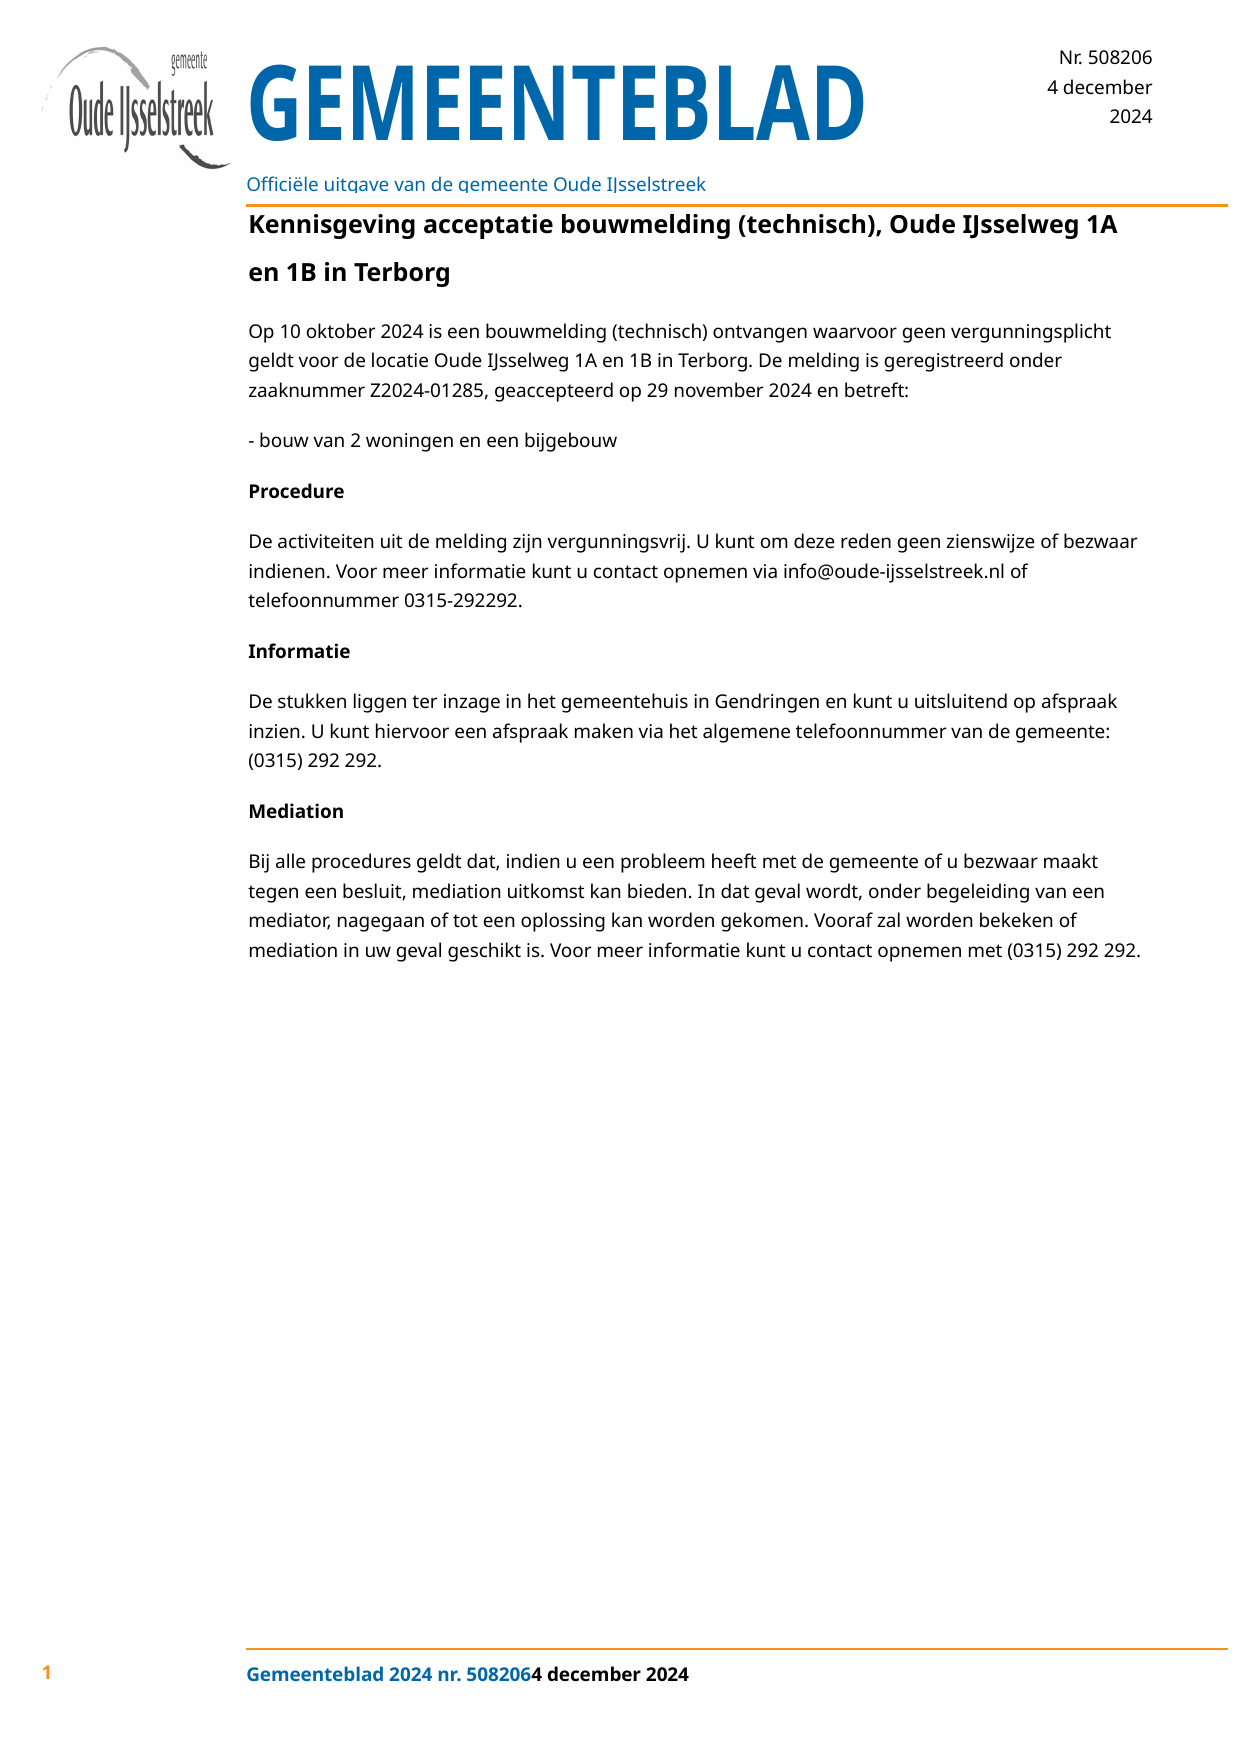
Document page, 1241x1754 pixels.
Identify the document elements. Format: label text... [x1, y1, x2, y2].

text De activiteiten uit de melding zijn vergunningsvrij. U kunt om deze reden geen zienswijze of bezwaar indienen. Voor meer informatie kunt u contact opnemen via info@oude-ijsselstreek.nl of telefoonnummer 0315-292292. [248, 528, 1152, 613]
text Bij alle procedures geldt dat, indien u een probleem heeft met de gemeente of u bezwaar maakt tegen een besluit, mediation uitkomst kan bieden. In dat geval wordt, onder begeleiding van een mediator, nagegaan of tot een oplossing kan worden gekomen. Vooraf zal worden bekeken of mediation in uw geval geschikt is. Voor meer informatie kunt u contact opnemen met (0315) 292 292. [248, 848, 1152, 963]
text - bouw van 2 woningen en een bijgebouw [248, 427, 1152, 453]
text Op 10 oktober 2024 is een bouwmelding (technisch) ontvangen waarvoor geen vergunningsplicht geldt voor de locatie Oude IJsselweg 1A en 1B in Terborg. De melding is geregistreerd onder zaaknummer Z2024-01285, geaccepteerd op 29 november 2024 en betreft: [248, 318, 1152, 403]
text Kennisgeving acceptatie bouwmelding (technisch), Oude IJsselweg 1A en 1B in Terborg [248, 207, 1152, 288]
text Procedure [248, 478, 1152, 504]
text Mediation [248, 798, 1152, 824]
text De stukken liggen ter inzage in het gemeentehuis in Gendringen en kunt u uitsluitend op afspraak inzien. U kunt hiervoor een afspraak maken via het algemene telefoonnummer van de gemeente: (0315) 292 292. [248, 688, 1152, 773]
text Informatie [248, 638, 1152, 664]
picture [41, 47, 231, 172]
